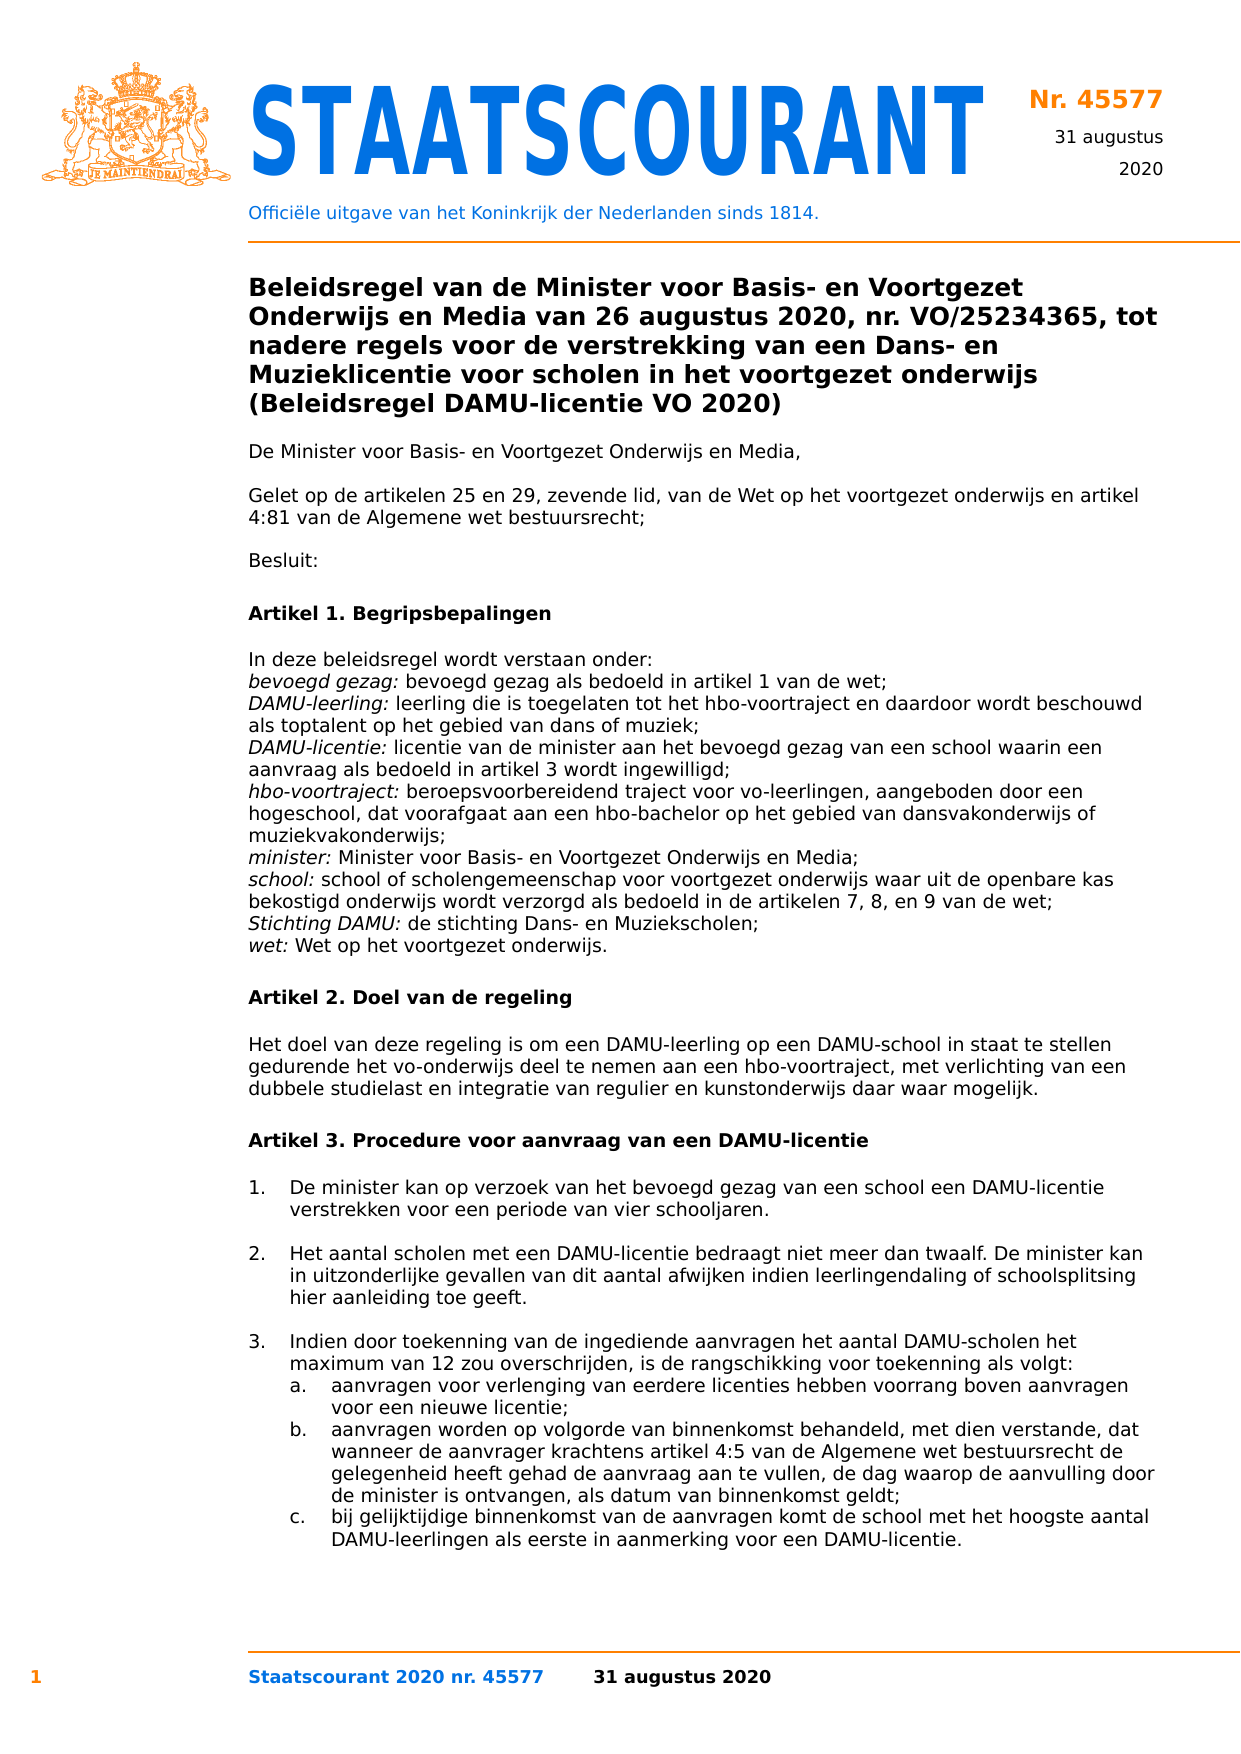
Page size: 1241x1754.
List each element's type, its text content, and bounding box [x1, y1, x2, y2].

table_header STAATSCOURANT [248, 62, 998, 203]
text DAMU-leerling: leerling die is toegelaten tot het hbo-voortraject en daardoor wordt beschouwd als toptalent op het gebied van dans of muziek; [248, 693, 1163, 737]
text 2. Het aantal scholen met een DAMU-licentie bedraagt niet meer dan twaalf. De minister kan in uitzonderlijke gevallen van dit aantal afwijken indien leerlingendaling of schoolsplitsing hier aanleiding toe geeft. [248, 1243, 1163, 1309]
text school: school of scholengemeenschap voor voortgezet onderwijs waar uit de openbare kas bekostigd onderwijs wordt verzorgd als bedoeld in de artikelen 7, 8, en 9 van de wet; [248, 869, 1163, 913]
text c. bij gelijktijdige binnenkomst van de aanvragen komt de school met het hoogste aantal DAMU-leerlingen als eerste in aanmerking voor een DAMU-licentie. [289, 1506, 1163, 1550]
picture [41, 62, 231, 186]
subtitle Artikel 3. Procedure voor aanvraag van een DAMU-licentie [248, 1130, 1163, 1152]
text Stichting DAMU: de stichting Dans- en Muziekscholen; [248, 913, 1163, 935]
text In deze beleidsregel wordt verstaan onder: [248, 649, 1163, 671]
text a. aanvragen voor verlenging van eerdere licenties hebben voorrang boven aanvragen voor een nieuwe licentie; [289, 1374, 1163, 1418]
text minister: Minister voor Basis- en Voortgezet Onderwijs en Media; [248, 847, 1163, 869]
table_cell 31 augustus [998, 121, 1240, 153]
text De Minister voor Basis- en Voortgezet Onderwijs en Media, [248, 441, 1163, 463]
text b. aanvragen worden op volgorde van binnenkomst behandeld, met dien verstande, dat wanneer de aanvrager krachtens artikel 4:5 van de Algemene wet bestuursrecht de gelegenheid heeft gehad de aanvraag aan te vullen, de dag waarop de aanvulling door de minister is ontvangen, als datum van binnenkomst geldt; [289, 1418, 1163, 1506]
subtitle Artikel 2. Doel van de regeling [248, 987, 1163, 1009]
table_header [25, 62, 248, 241]
text Het doel van deze regeling is om een DAMU-leerling op een DAMU-school in staat te stellen gedurende het vo-onderwijs deel te nemen aan een hbo-voortraject, met verlichting van een dubbele studielast en integratie van regulier en kunstonderwijs daar waar mogelijk. [248, 1034, 1163, 1100]
table_cell 2020 [998, 153, 1240, 203]
text 3. Indien door toekenning van de ingediende aanvragen het aantal DAMU-scholen het maximum van 12 zou overschrijden, is de rangschikking voor toekenning als volgt: [248, 1331, 1163, 1374]
table_header Nr. 45577 [998, 62, 1240, 121]
text bevoegd gezag: bevoegd gezag als bedoeld in artikel 1 van de wet; [248, 671, 1163, 693]
text 1. De minister kan op verzoek van het bevoegd gezag van een school een DAMU-licentie verstrekken voor een periode van vier schooljaren. [248, 1177, 1163, 1221]
table_cell Officiële uitgave van het Koninkrijk der Nederlanden sinds 1814. [248, 203, 1240, 241]
subtitle Beleidsregel van de Minister voor Basis- en Voortgezet Onderwijs en Media van 26 augustus 2020, nr. VO/25234365, tot nadere regels voor de verstrekking van een Dans- en Muzieklicentie voor scholen in het voortgezet onderwijs (Beleidsregel DAMU-licentie VO 2020) [248, 273, 1163, 419]
text Gelet op de artikelen 25 en 29, zevende lid, van de Wet op het voortgezet onderwijs en artikel 4:81 van de Algemene wet bestuursrecht; [248, 484, 1163, 528]
text Besluit: [248, 550, 1163, 572]
text wet: Wet op het voortgezet onderwijs. [248, 935, 1163, 957]
text hbo-voortraject: beroepsvoorbereidend traject voor vo-leerlingen, aangeboden door een hogeschool, dat voorafgaat aan een hbo-bachelor op het gebied van dansvakonderwijs of muziekvakonderwijs; [248, 781, 1163, 847]
subtitle Artikel 1. Begripsbepalingen [248, 602, 1163, 624]
text DAMU-licentie: licentie van de minister aan het bevoegd gezag van een school waarin een aanvraag als bedoeld in artikel 3 wordt ingewilligd; [248, 737, 1163, 781]
